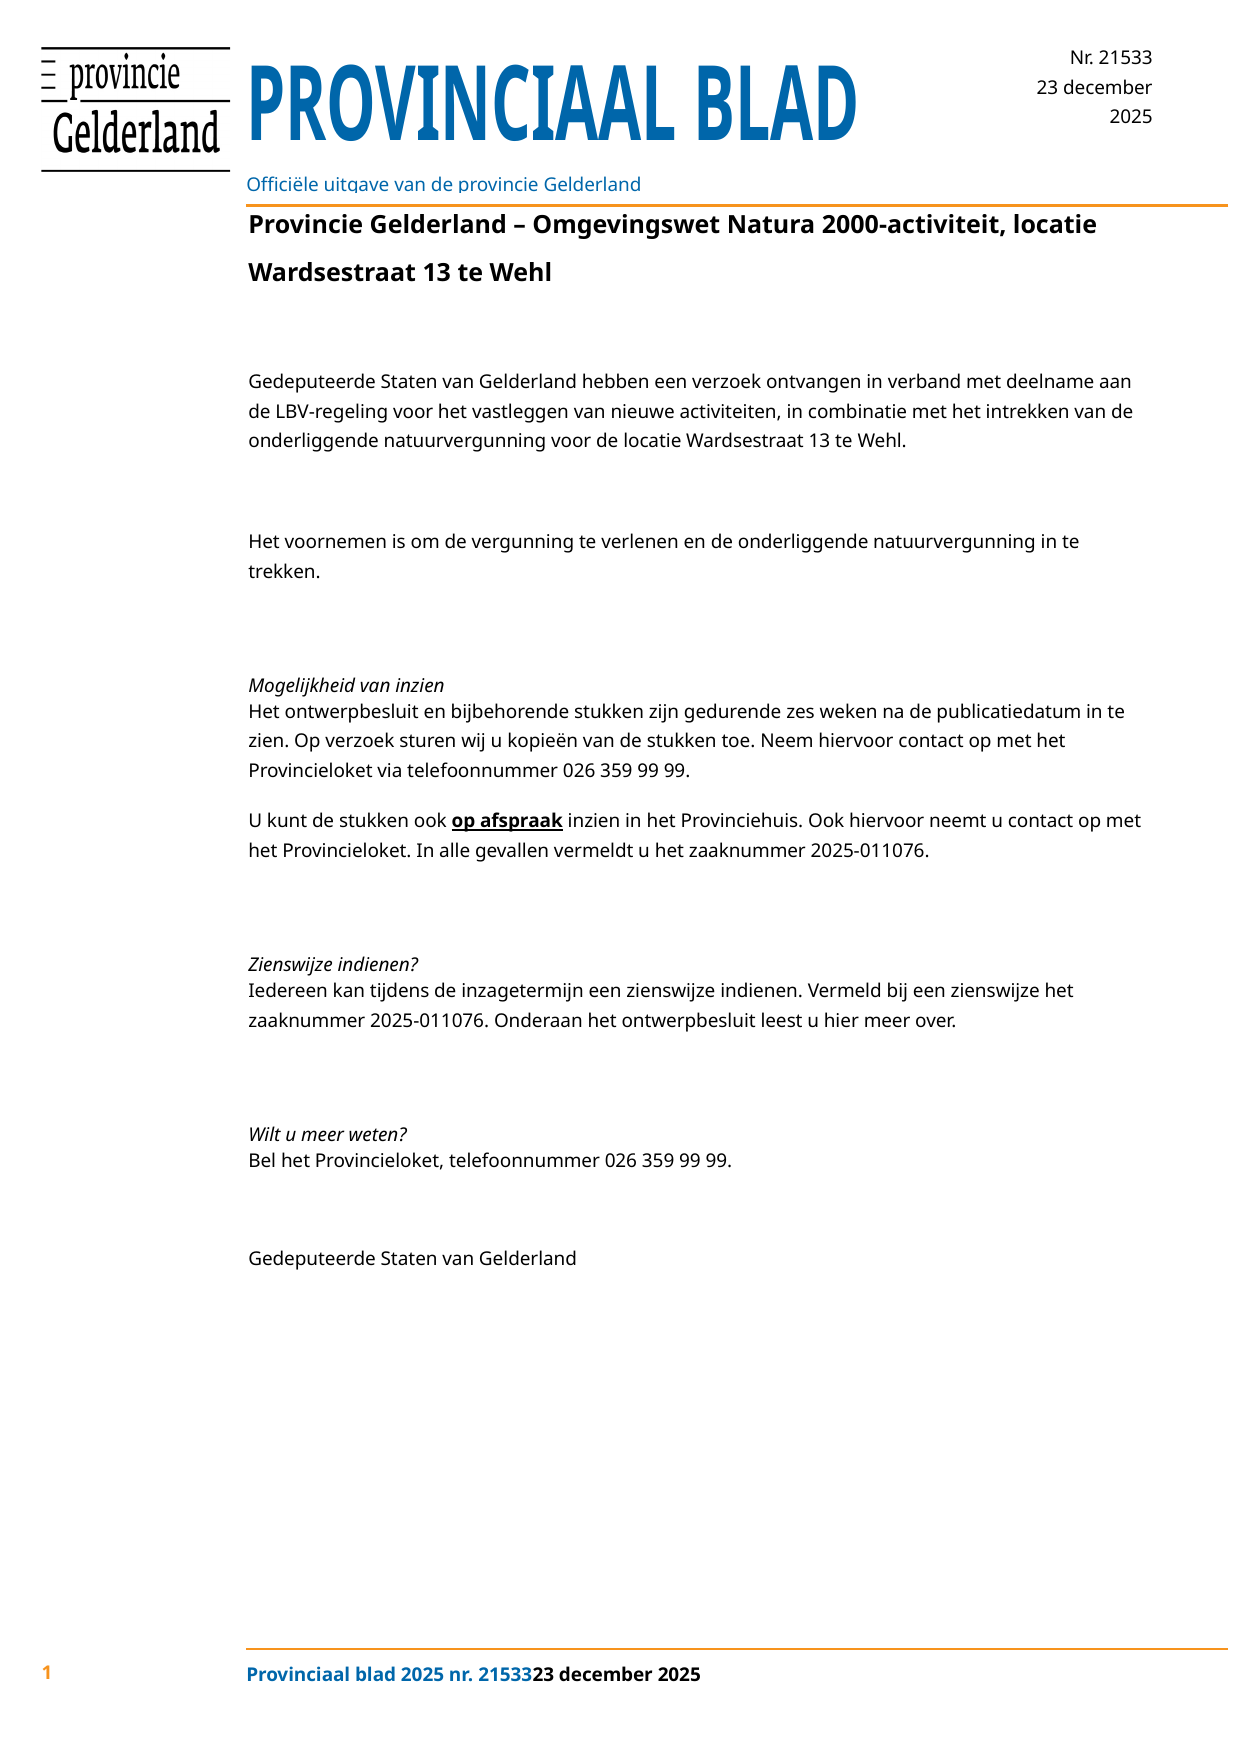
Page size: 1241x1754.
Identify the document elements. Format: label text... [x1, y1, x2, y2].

text Provincie Gelderland – Omgevingswet Natura 2000-activiteit, locatie Wardsestraat 13 te Wehl [248, 207, 1152, 288]
text Bel het Provincieloket, telefoonnummer 026 359 99 99. [248, 1147, 1152, 1173]
text Iedereen kan tijdens de inzagetermijn een zienswijze indienen. Vermeld bij een zienswijze het zaaknummer 2025-011076. Onderaan het ontwerpbesluit leest u hier meer over. [248, 977, 1152, 1033]
text Gedeputeerde Staten van Gelderland [248, 1245, 1152, 1271]
text Het voornemen is om de vergunning te verlenen en de onderliggende natuurvergunning in te trekken. [248, 528, 1152, 584]
text Zienswijze indienen? [248, 952, 1152, 977]
text Wilt u meer weten? [248, 1121, 1152, 1147]
picture [41, 47, 231, 172]
text U kunt de stukken ook op afspraak inzien in het Provinciehuis. Ook hiervoor neemt u contact op met het Provincieloket. In alle gevallen vermeldt u het zaaknummer 2025-011076. [248, 808, 1152, 863]
text Mogelijkheid van inzien [248, 672, 1152, 698]
text Gedeputeerde Staten van Gelderland hebben een verzoek ontvangen in verband met deelname aan de LBV-regeling voor het vastleggen van nieuwe activiteiten, in combinatie met het intrekken van de onderliggende natuurvergunning voor de locatie Wardsestraat 13 te Wehl. [248, 368, 1152, 453]
text Het ontwerpbesluit en bijbehorende stukken zijn gedurende zes weken na de publicatiedatum in te zien. Op verzoek sturen wij u kopieën van de stukken toe. Neem hiervoor contact op met het Provincieloket via telefoonnummer 026 359 99 99. [248, 698, 1152, 783]
